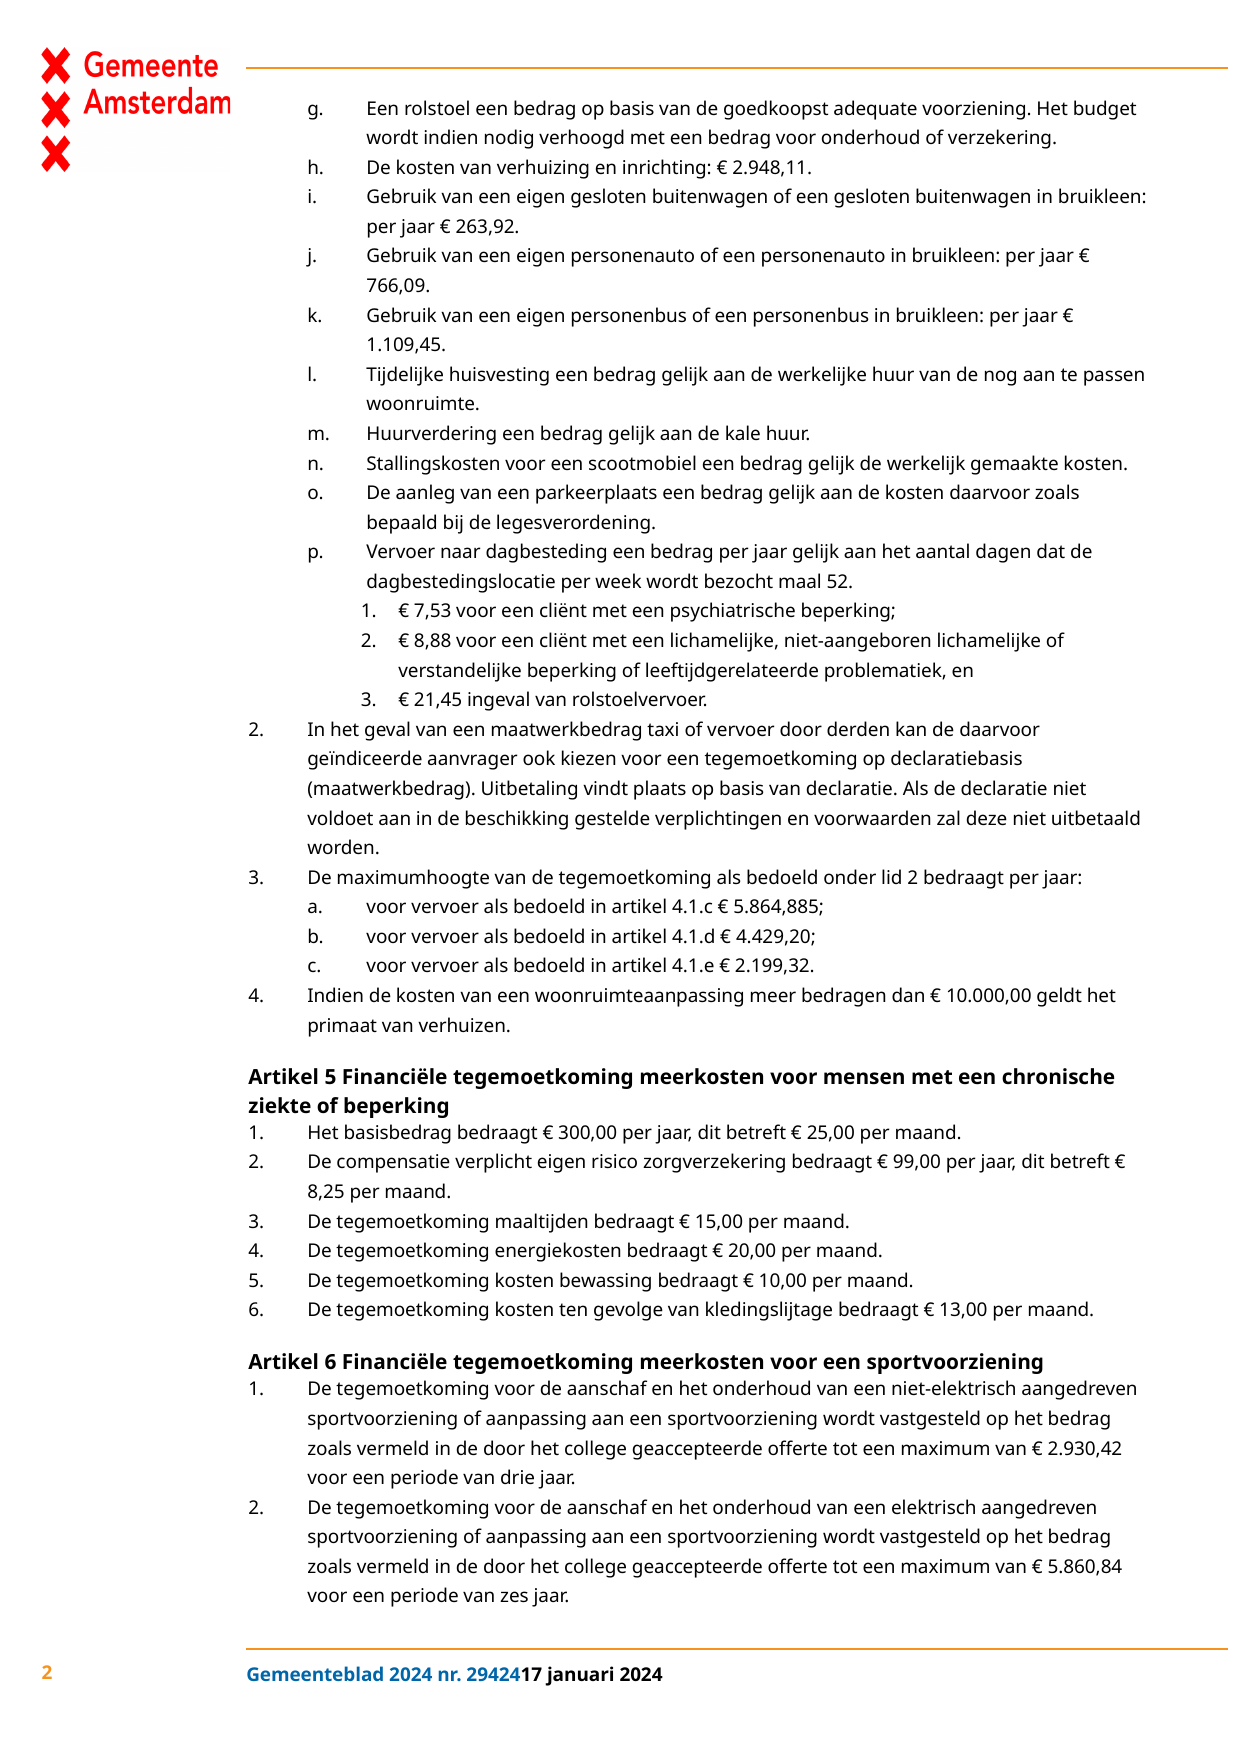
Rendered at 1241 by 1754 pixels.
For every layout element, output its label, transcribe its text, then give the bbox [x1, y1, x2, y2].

text Artikel 5 Financiële tegemoetkoming meerkosten voor mensen met een chronische ziekte of beperking [248, 1062, 1152, 1119]
list De aanleg van een parkeerplaats een bedrag gelijk aan de kosten daarvoor zoals bepaald bij de legesverordening. [307, 479, 1152, 535]
text Artikel 6 Financiële tegemoetkoming meerkosten voor een sportvoorziening [248, 1347, 1152, 1376]
list De tegemoetkoming voor de aanschaf en het onderhoud van een niet-elektrisch aangedreven sportvoorziening of aanpassing aan een sportvoorziening wordt vastgesteld op het bedrag zoals vermeld in de door het college geaccepteerde offerte tot een maximum van € 2.930,42 voor een periode van drie jaar. [248, 1376, 1152, 1490]
list Tijdelijke huisvesting een bedrag gelijk aan de werkelijke huur van de nog aan te passen woonruimte. [307, 361, 1152, 416]
list Vervoer naar dagbesteding een bedrag per jaar gelijk aan het aantal dagen dat de dagbestedingslocatie per week wordt bezocht maal 52. [307, 538, 1152, 594]
list De tegemoetkoming energiekosten bedraagt € 20,00 per maand. [248, 1237, 1152, 1263]
list € 7,53 voor een cliënt met een psychiatrische beperking; [361, 598, 1152, 623]
list In het geval van een maatwerkbedrag taxi of vervoer door derden kan de daarvoor geïndiceerde aanvrager ook kiezen voor een tegemoetkoming op declaratiebasis (maatwerkbedrag). Uitbetaling vindt plaats op basis van declaratie. Als de declaratie niet voldoet aan in de beschikking gestelde verplichtingen en voorwaarden zal deze niet uitbetaald worden. [248, 716, 1152, 860]
list voor vervoer als bedoeld in artikel 4.1.d € 4.429,20; [307, 923, 1152, 949]
list Stallingskosten voor een scootmobiel een bedrag gelijk de werkelijk gemaakte kosten. [307, 450, 1152, 476]
list Een rolstoel een bedrag op basis van de goedkoopst adequate voorziening. Het budget wordt indien nodig verhoogd met een bedrag voor onderhoud of verzekering. [307, 95, 1152, 150]
list De tegemoetkoming kosten bewassing bedraagt € 10,00 per maand. [248, 1267, 1152, 1293]
list voor vervoer als bedoeld in artikel 4.1.e € 2.199,32. [307, 953, 1152, 978]
list Gebruik van een eigen gesloten buitenwagen of een gesloten buitenwagen in bruikleen: per jaar € 263,92. [307, 183, 1152, 239]
list Gebruik van een eigen personenauto of een personenauto in bruikleen: per jaar € 766,09. [307, 243, 1152, 298]
list Gebruik van een eigen personenbus of een personenbus in bruikleen: per jaar € 1.109,45. [307, 302, 1152, 357]
list Huurverdering een bedrag gelijk aan de kale huur. [307, 420, 1152, 446]
list De compensatie verplicht eigen risico zorgverzekering bedraagt € 99,00 per jaar, dit betreft € 8,25 per maand. [248, 1149, 1152, 1204]
list Indien de kosten van een woonruimteaanpassing meer bedragen dan € 10.000,00 geldt het primaat van verhuizen. [248, 982, 1152, 1038]
list € 8,88 voor een cliënt met een lichamelijke, niet-aangeboren lichamelijke of verstandelijke beperking of leeftijdgerelateerde problematiek, en [361, 627, 1152, 683]
picture [41, 47, 231, 172]
list De maximumhoogte van de tegemoetkoming als bedoeld onder lid 2 bedraagt per jaar: [248, 864, 1152, 890]
list De tegemoetkoming kosten ten gevolge van kledingslijtage bedraagt € 13,00 per maand. [248, 1297, 1152, 1322]
list € 21,45 ingeval van rolstoelvervoer. [361, 686, 1152, 712]
list De tegemoetkoming voor de aanschaf en het onderhoud van een elektrisch aangedreven sportvoorziening of aanpassing aan een sportvoorziening wordt vastgesteld op het bedrag zoals vermeld in de door het college geaccepteerde offerte tot een maximum van € 5.860,84 voor een periode van zes jaar. [248, 1494, 1152, 1608]
list De tegemoetkoming maaltijden bedraagt € 15,00 per maand. [248, 1208, 1152, 1234]
list Het basisbedrag bedraagt € 300,00 per jaar, dit betreft € 25,00 per maand. [248, 1119, 1152, 1145]
list De kosten van verhuizing en inrichting: € 2.948,11. [307, 154, 1152, 180]
list voor vervoer als bedoeld in artikel 4.1.c € 5.864,885; [307, 893, 1152, 919]
